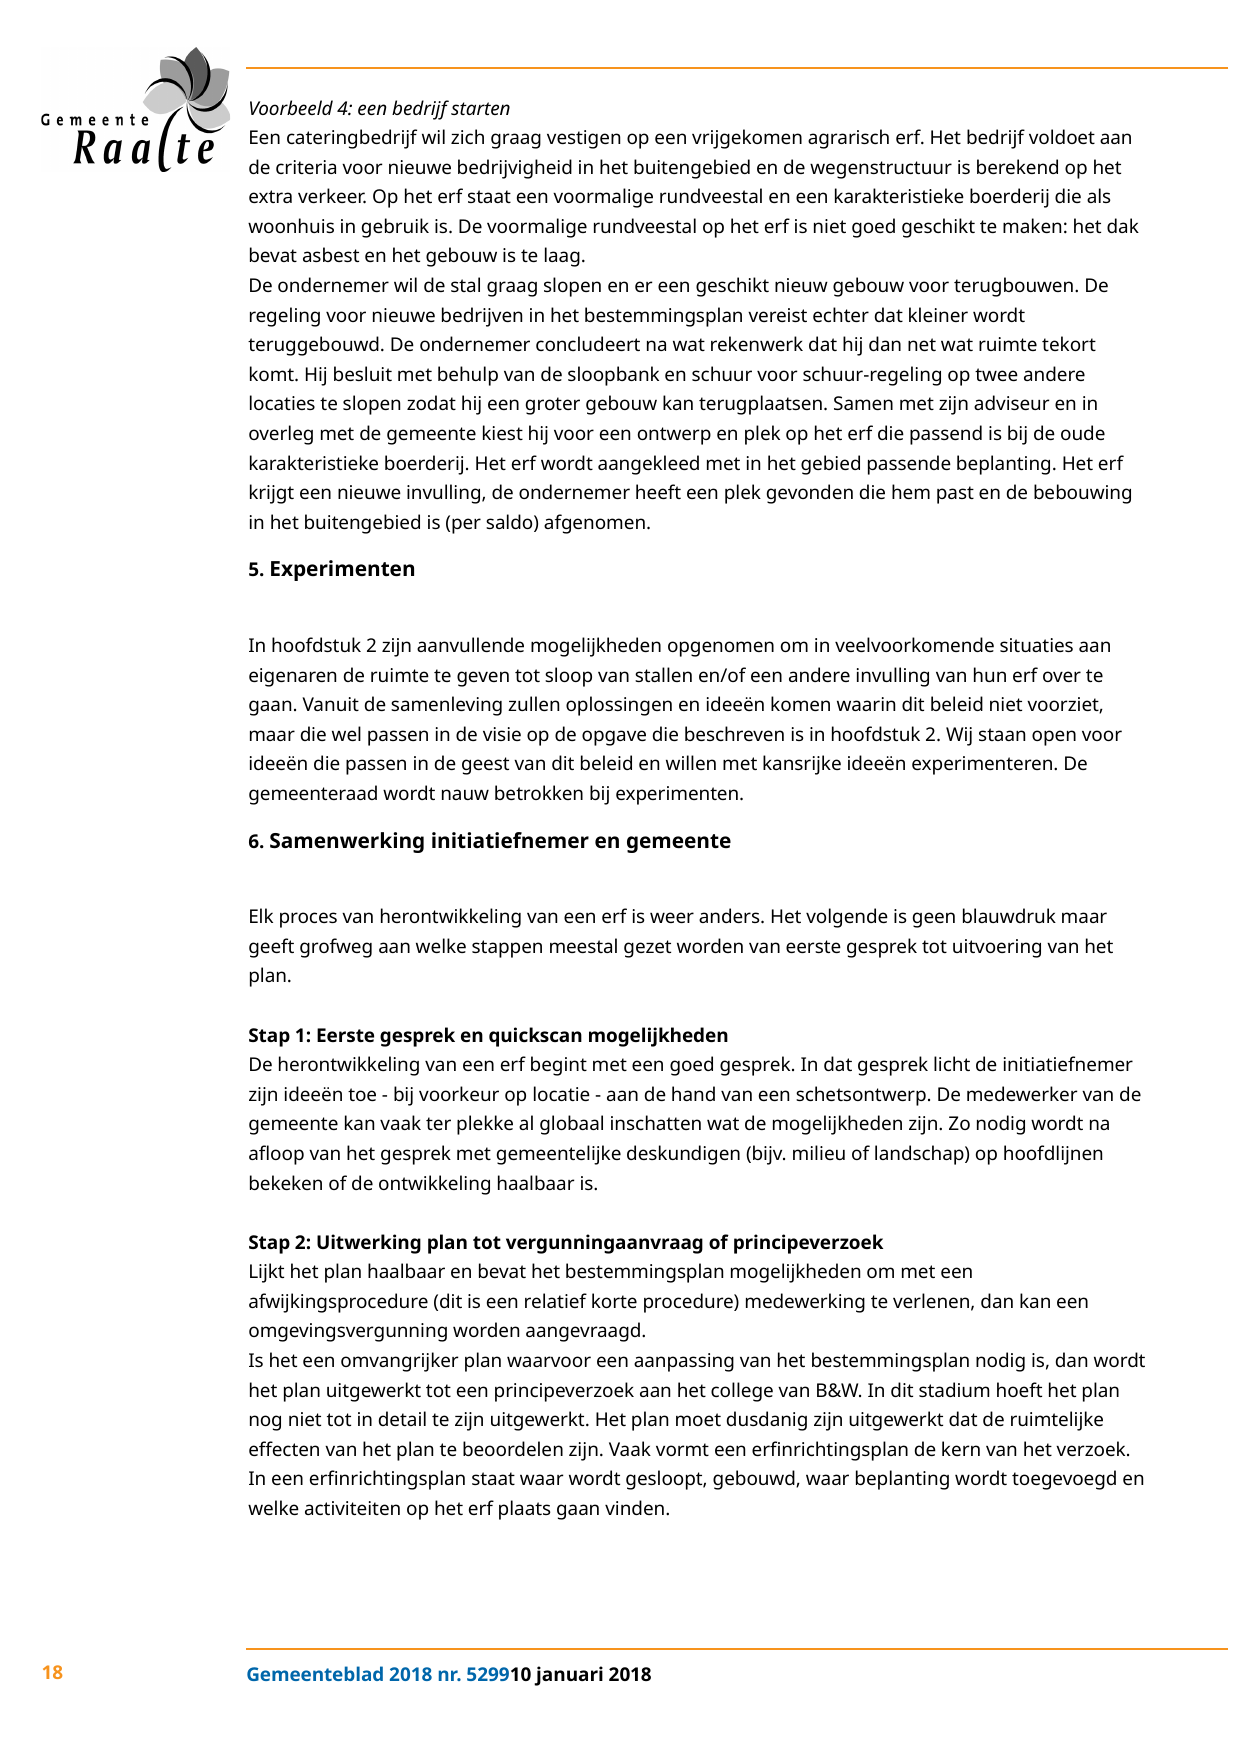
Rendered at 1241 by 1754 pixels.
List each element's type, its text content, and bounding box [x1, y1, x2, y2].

text De ondernemer wil de stal graag slopen en er een geschikt nieuw gebouw voor terugbouwen. De regeling voor nieuwe bedrijven in het bestemmingsplan vereist echter dat kleiner wordt teruggebouwd. De ondernemer concludeert na wat rekenwerk dat hij dan net wat ruimte tekort komt. Hij besluit met behulp van de sloopbank en schuur voor schuur-regeling op twee andere locaties te slopen zodat hij een groter gebouw kan terugplaatsen. Samen met zijn adviseur en in overleg met de gemeente kiest hij voor een ontwerp en plek op het erf die passend is bij de oude karakteristieke boerderij. Het erf wordt aangekleed met in het gebied passende beplanting. Het erf krijgt een nieuwe invulling, de ondernemer heeft een plek gevonden die hem past en de bebouwing in het buitengebied is (per saldo) afgenomen. [248, 272, 1152, 535]
picture [41, 47, 231, 172]
text 5. Experimenten [248, 554, 1152, 583]
text Voorbeeld 4: een bedrijf starten [248, 95, 1152, 121]
text 6. Samenwerking initiatiefnemer en gemeente [248, 826, 1152, 854]
text Is het een omvangrijker plan waarvoor een aanpassing van het bestemmingsplan nodig is, dan wordt het plan uitgewerkt tot een principeverzoek aan het college van B&W. In dit stadium hoeft het plan nog niet tot in detail te zijn uitgewerkt. Het plan moet dusdanig zijn uitgewerkt dat de ruimtelijke effecten van het plan te beoordelen zijn. Vaak vormt een erfinrichtingsplan de kern van het verzoek. In een erfinrichtingsplan staat waar wordt gesloopt, gebouwd, waar beplanting wordt toegevoegd en welke activiteiten op het erf plaats gaan vinden. [248, 1347, 1152, 1521]
text De herontwikkeling van een erf begint met een goed gesprek. In dat gesprek licht de initiatiefnemer zijn ideeën toe - bij voorkeur op locatie - aan de hand van een schetsontwerp. De medewerker van de gemeente kan vaak ter plekke al globaal inschatten wat de mogelijkheden zijn. Zo nodig wordt na afloop van het gesprek met gemeentelijke deskundigen (bijv. milieu of landschap) op hoofdlijnen bekeken of de ontwikkeling haalbaar is. [248, 1051, 1152, 1196]
text Stap 2: Uitwerking plan tot vergunningaanvraag of principeverzoek [248, 1229, 1152, 1255]
text Een cateringbedrijf wil zich graag vestigen op een vrijgekomen agrarisch erf. Het bedrijf voldoet aan de criteria voor nieuwe bedrijvigheid in het buitengebied en de wegenstructuur is berekend op het extra verkeer. Op het erf staat een voormalige rundveestal en een karakteristieke boerderij die als woonhuis in gebruik is. De voormalige rundveestal op het erf is niet goed geschikt te maken: het dak bevat asbest en het gebouw is te laag. [248, 124, 1152, 268]
text Lijkt het plan haalbaar en bevat het bestemmingsplan mogelijkheden om met een afwijkingsprocedure (dit is een relatief korte procedure) medewerking te verlenen, dan kan een omgevingsvergunning worden aangevraagd. [248, 1258, 1152, 1343]
text Elk proces van herontwikkeling van een erf is weer anders. Het volgende is geen blauwdruk maar geeft grofweg aan welke stappen meestal gezet worden van eerste gesprek tot uitvoering van het plan. [248, 903, 1152, 988]
text In hoofdstuk 2 zijn aanvullende mogelijkheden opgenomen om in veelvoorkomende situaties aan eigenaren de ruimte te geven tot sloop van stallen en/of een andere invulling van hun erf over te gaan. Vanuit de samenleving zullen oplossingen en ideeën komen waarin dit beleid niet voorziet, maar die wel passen in de visie op de opgave die beschreven is in hoofdstuk 2. Wij staan open voor ideeën die passen in de geest van dit beleid en willen met kansrijke ideeën experimenteren. De gemeenteraad wordt nauw betrokken bij experimenten. [248, 632, 1152, 806]
text Stap 1: Eerste gesprek en quickscan mogelijkheden [248, 1022, 1152, 1048]
